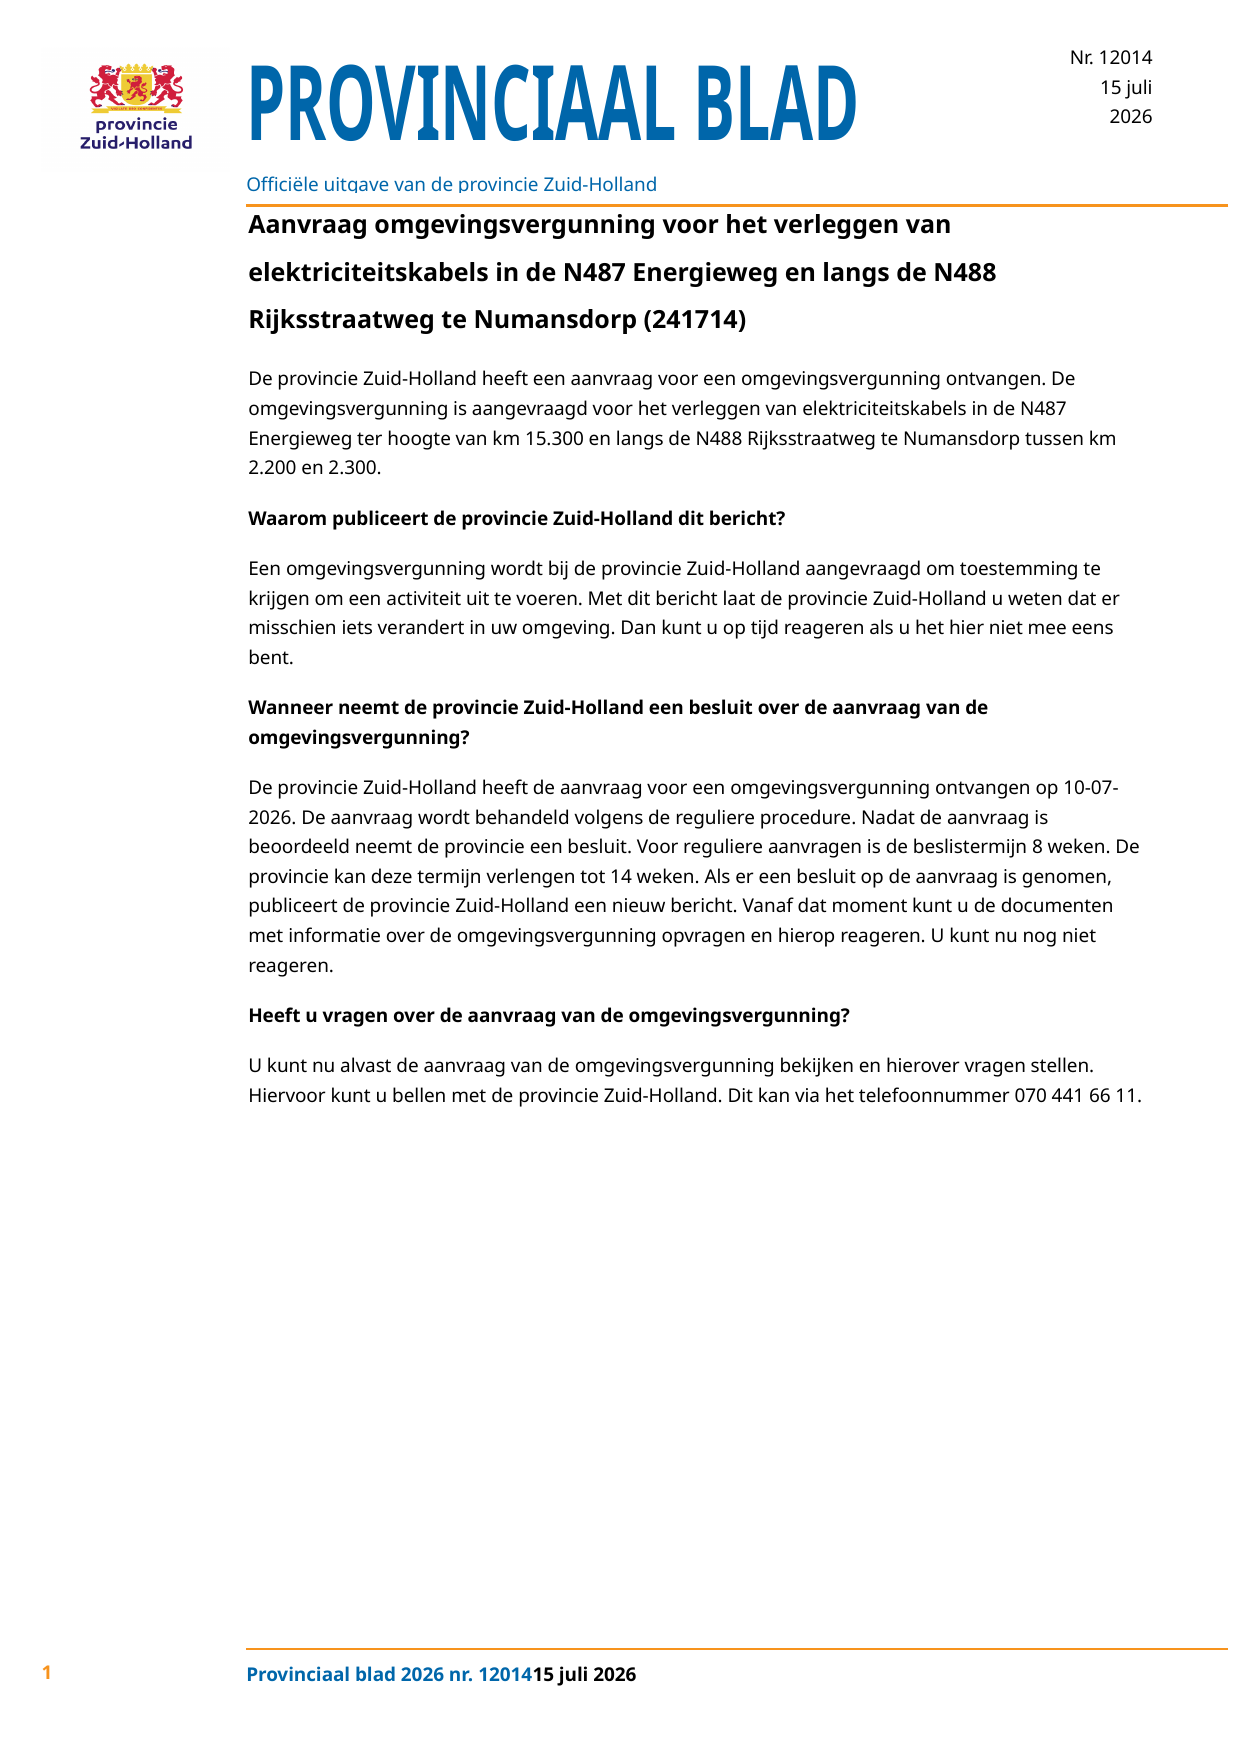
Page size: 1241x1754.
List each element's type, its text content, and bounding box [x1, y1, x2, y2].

text De provincie Zuid-Holland heeft een aanvraag voor een omgevingsvergunning ontvangen. De omgevingsvergunning is aangevraagd voor het verleggen van elektriciteitskabels in de N487 Energieweg ter hoogte van km 15.300 en langs de N488 Rijksstraatweg te Numansdorp tussen km 2.200 en 2.300. [248, 366, 1152, 480]
picture [41, 47, 231, 172]
text De provincie Zuid-Holland heeft de aanvraag voor een omgevingsvergunning ontvangen op 10-07-2026. De aanvraag wordt behandeld volgens de reguliere procedure. Nadat de aanvraag is beoordeeld neemt de provincie een besluit. Voor reguliere aanvragen is de beslistermijn 8 weken. De provincie kan deze termijn verlengen tot 14 weken. Als er een besluit op de aanvraag is genomen, publiceert de provincie Zuid-Holland een nieuw bericht. Vanaf dat moment kunt u de documenten met informatie over de omgevingsvergunning opvragen en hierop reageren. U kunt nu nog niet reageren. [248, 774, 1152, 977]
text Aanvraag omgevingsvergunning voor het verleggen van elektriciteitskabels in de N487 Energieweg en langs de N488 Rijksstraatweg te Numansdorp (241714) [248, 207, 1152, 336]
text Heeft u vragen over de aanvraag van de omgevingsvergunning? [248, 1002, 1152, 1028]
text Wanneer neemt de provincie Zuid-Holland een besluit over de aanvraag van de omgevingsvergunning? [248, 694, 1152, 749]
text Waarom publiceert de provincie Zuid-Holland dit bericht? [248, 505, 1152, 530]
text U kunt nu alvast de aanvraag van de omgevingsvergunning bekijken en hierover vragen stellen. Hiervoor kunt u bellen met de provincie Zuid-Holland. Dit kan via het telefoonnummer 070 441 66 11. [248, 1053, 1152, 1108]
text Een omgevingsvergunning wordt bij de provincie Zuid-Holland aangevraagd om toestemming te krijgen om een activiteit uit te voeren. Met dit bericht laat de provincie Zuid-Holland u weten dat er misschien iets verandert in uw omgeving. Dan kunt u op tijd reageren als u het hier niet mee eens bent. [248, 555, 1152, 669]
